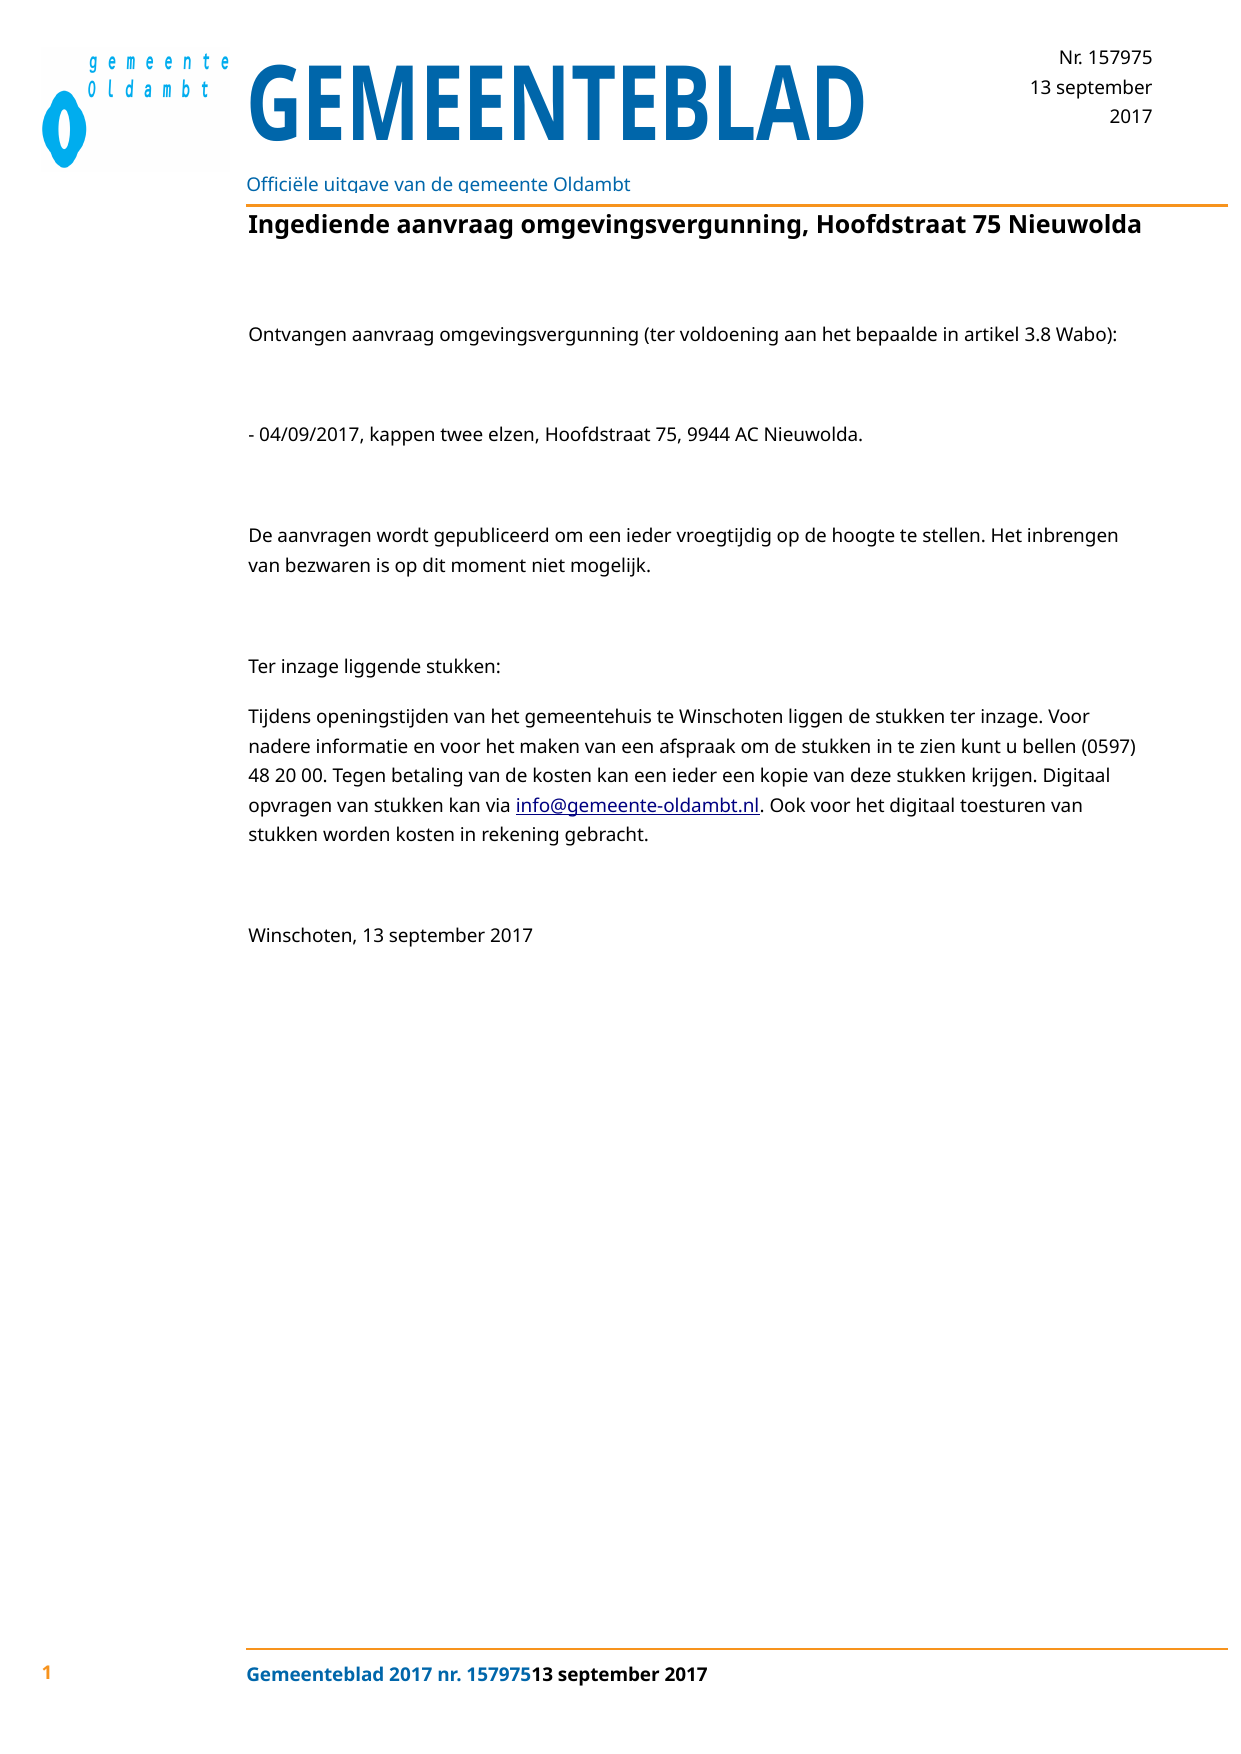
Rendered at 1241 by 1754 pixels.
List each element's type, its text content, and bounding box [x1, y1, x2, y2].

text Ontvangen aanvraag omgevingsvergunning (ter voldoening aan het bepaalde in artikel 3.8 Wabo): [248, 321, 1152, 346]
text De aanvragen wordt gepubliceerd om een ieder vroegtijdig op de hoogte te stellen. Het inbrengen van bezwaren is op dit moment niet mogelijk. [248, 522, 1152, 578]
text Winschoten, 13 september 2017 [248, 922, 1152, 948]
text Ingediende aanvraag omgevingsvergunning, Hoofdstraat 75 Nieuwolda [248, 207, 1152, 241]
picture [41, 47, 231, 172]
text Tijdens openingstijden van het gemeentehuis te Winschoten liggen de stukken ter inzage. Voor nadere informatie en voor het maken van een afspraak om de stukken in te zien kunt u bellen (0597) 48 20 00. Tegen betaling van de kosten kan een ieder een kopie van deze stukken krijgen. Digitaal opvragen van stukken kan via info@gemeente-oldambt.nl. Ook voor het digitaal toesturen van stukken worden kosten in rekening gebracht. [248, 703, 1152, 847]
text - 04/09/2017, kappen twee elzen, Hoofdstraat 75, 9944 AC Nieuwolda. [248, 422, 1152, 447]
text Ter inzage liggende stukken: [248, 653, 1152, 678]
